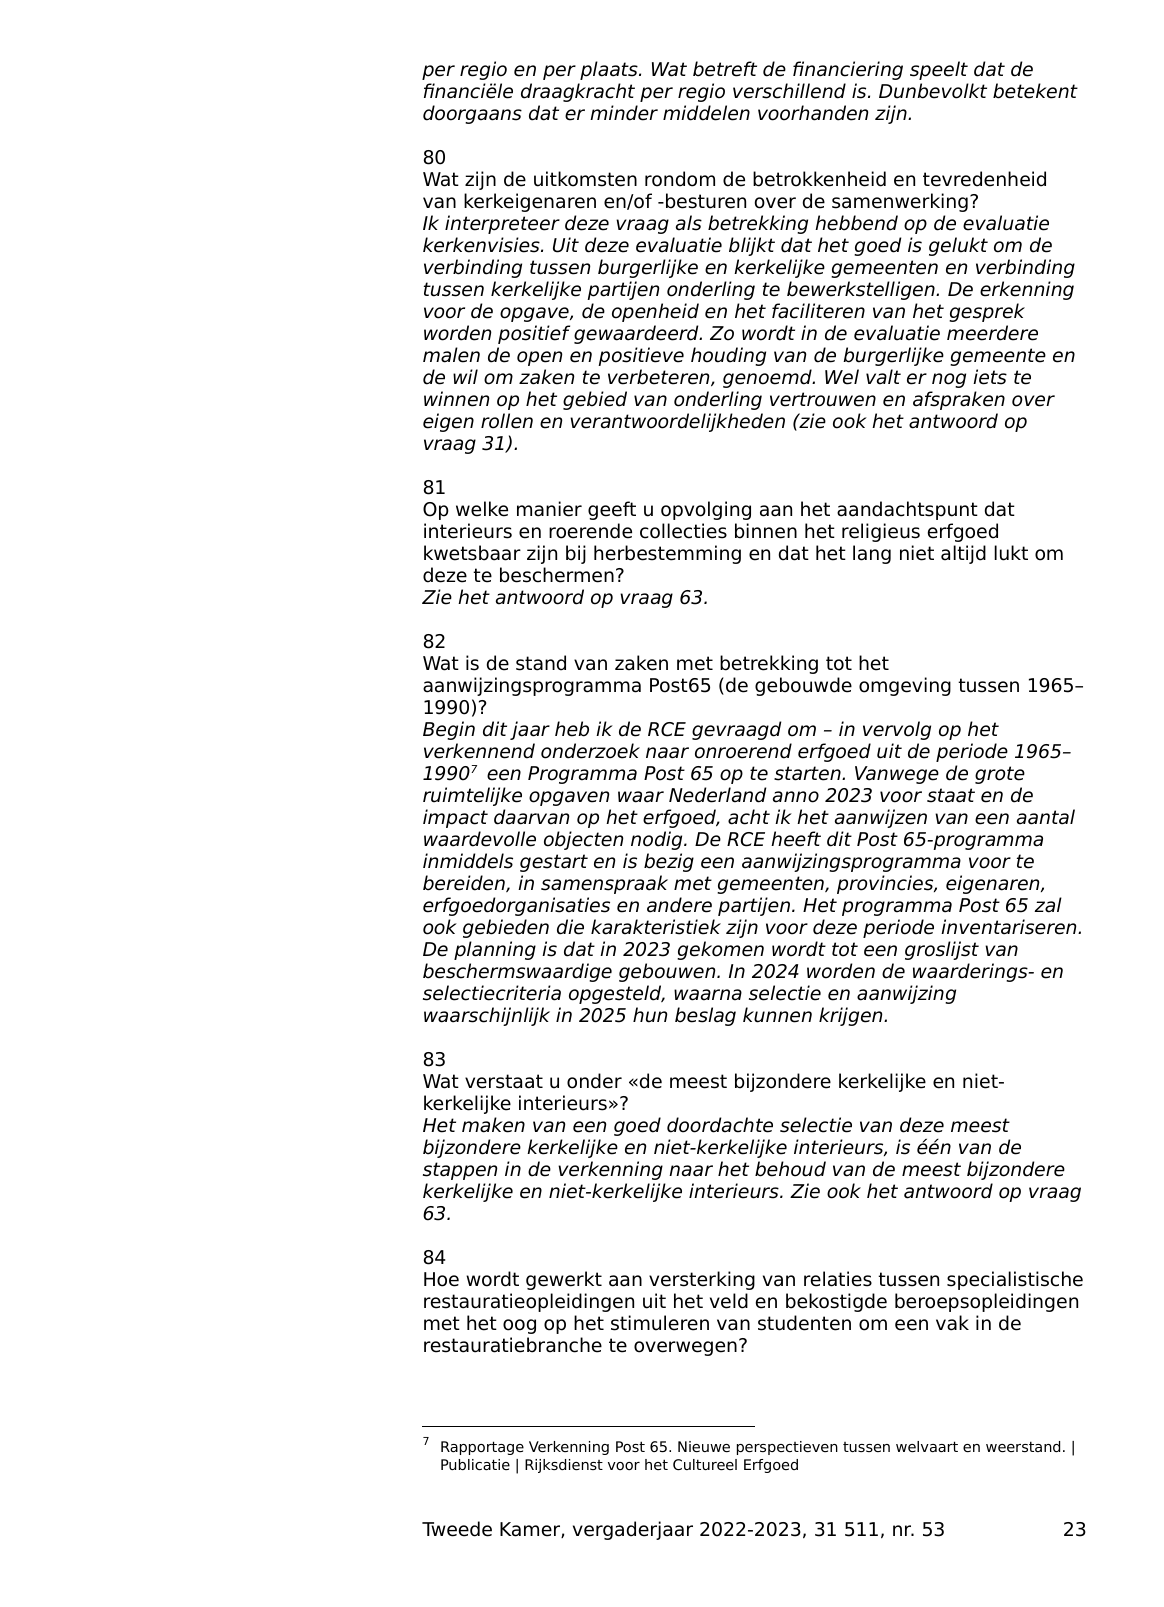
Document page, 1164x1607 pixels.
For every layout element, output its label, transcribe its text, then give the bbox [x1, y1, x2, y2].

text Rapportage Verkenning Post 65. Nieuwe perspectieven tussen welvaart en weerstand. | Publicatie | Rijksdienst voor het Cultureel Erfgoed [422, 1435, 1087, 1474]
text 81 [422, 477, 1087, 499]
text Wat verstaat u onder «de meest bijzondere kerkelijke en niet-kerkelijke interieurs»? [422, 1071, 1087, 1115]
text Begin dit jaar heb ik de RCE gevraagd om – in vervolg op het verkennend onderzoek naar onroerend erfgoed uit de periode 1965–1990 een Programma Post 65 op te starten. Vanwege de grote ruimtelijke opgaven waar Nederland anno 2023 voor staat en de impact daarvan op het erfgoed, acht ik het aanwijzen van een aantal waardevolle objecten nodig. De RCE heeft dit Post 65-programma inmiddels gestart en is bezig een aanwijzingsprogramma voor te bereiden, in samenspraak met gemeenten, provincies, eigenaren, erfgoedorganisaties en andere partijen. Het programma Post 65 zal ook gebieden die karakteristiek zijn voor deze periode inventariseren. De planning is dat in 2023 gekomen wordt tot een groslijst van beschermswaardige gebouwen. In 2024 worden de waarderings- en selectiecriteria opgesteld, waarna selectie en aanwijzing waarschijnlijk in 2025 hun beslag kunnen krijgen. [422, 719, 1087, 1027]
text Hoe wordt gewerkt aan versterking van relaties tussen specialistische restauratieopleidingen uit het veld en bekostigde beroepsopleidingen met het oog op het stimuleren van studenten om een vak in de restauratiebranche te overwegen? [422, 1269, 1087, 1357]
text Ik interpreteer deze vraag als betrekking hebbend op de evaluatie kerkenvisies. Uit deze evaluatie blijkt dat het goed is gelukt om de verbinding tussen burgerlijke en kerkelijke gemeenten en verbinding tussen kerkelijke partijen onderling te bewerkstelligen. De erkenning voor de opgave, de openheid en het faciliteren van het gesprek worden positief gewaardeerd. Zo wordt in de evaluatie meerdere malen de open en positieve houding van de burgerlijke gemeente en de wil om zaken te verbeteren, genoemd. Wel valt er nog iets te winnen op het gebied van onderling vertrouwen en afspraken over eigen rollen en verantwoordelijkheden (zie ook het antwoord op vraag 31). [422, 213, 1087, 455]
text per regio en per plaats. Wat betreft de financiering speelt dat de financiële draagkracht per regio verschillend is. Dunbevolkt betekent doorgaans dat er minder middelen voorhanden zijn. [422, 59, 1087, 125]
text 80 [422, 147, 1087, 169]
text Het maken van een goed doordachte selectie van deze meest bijzondere kerkelijke en niet-kerkelijke interieurs, is één van de stappen in de verkenning naar het behoud van de meest bijzondere kerkelijke en niet-kerkelijke interieurs. Zie ook het antwoord op vraag 63. [422, 1115, 1087, 1225]
text 84 [422, 1247, 1087, 1269]
text Wat is de stand van zaken met betrekking tot het aanwijzingsprogramma Post65 (de gebouwde omgeving tussen 1965–1990)? [422, 653, 1087, 719]
text Zie het antwoord op vraag 63. [422, 587, 1087, 609]
text Op welke manier geeft u opvolging aan het aandachtspunt dat interieurs en roerende collecties binnen het religieus erfgoed kwetsbaar zijn bij herbestemming en dat het lang niet altijd lukt om deze te beschermen? [422, 499, 1087, 587]
text Wat zijn de uitkomsten rondom de betrokkenheid en tevredenheid van kerkeigenaren en/of -besturen over de samenwerking? [422, 169, 1087, 213]
text 83 [422, 1049, 1087, 1071]
text 82 [422, 631, 1087, 653]
